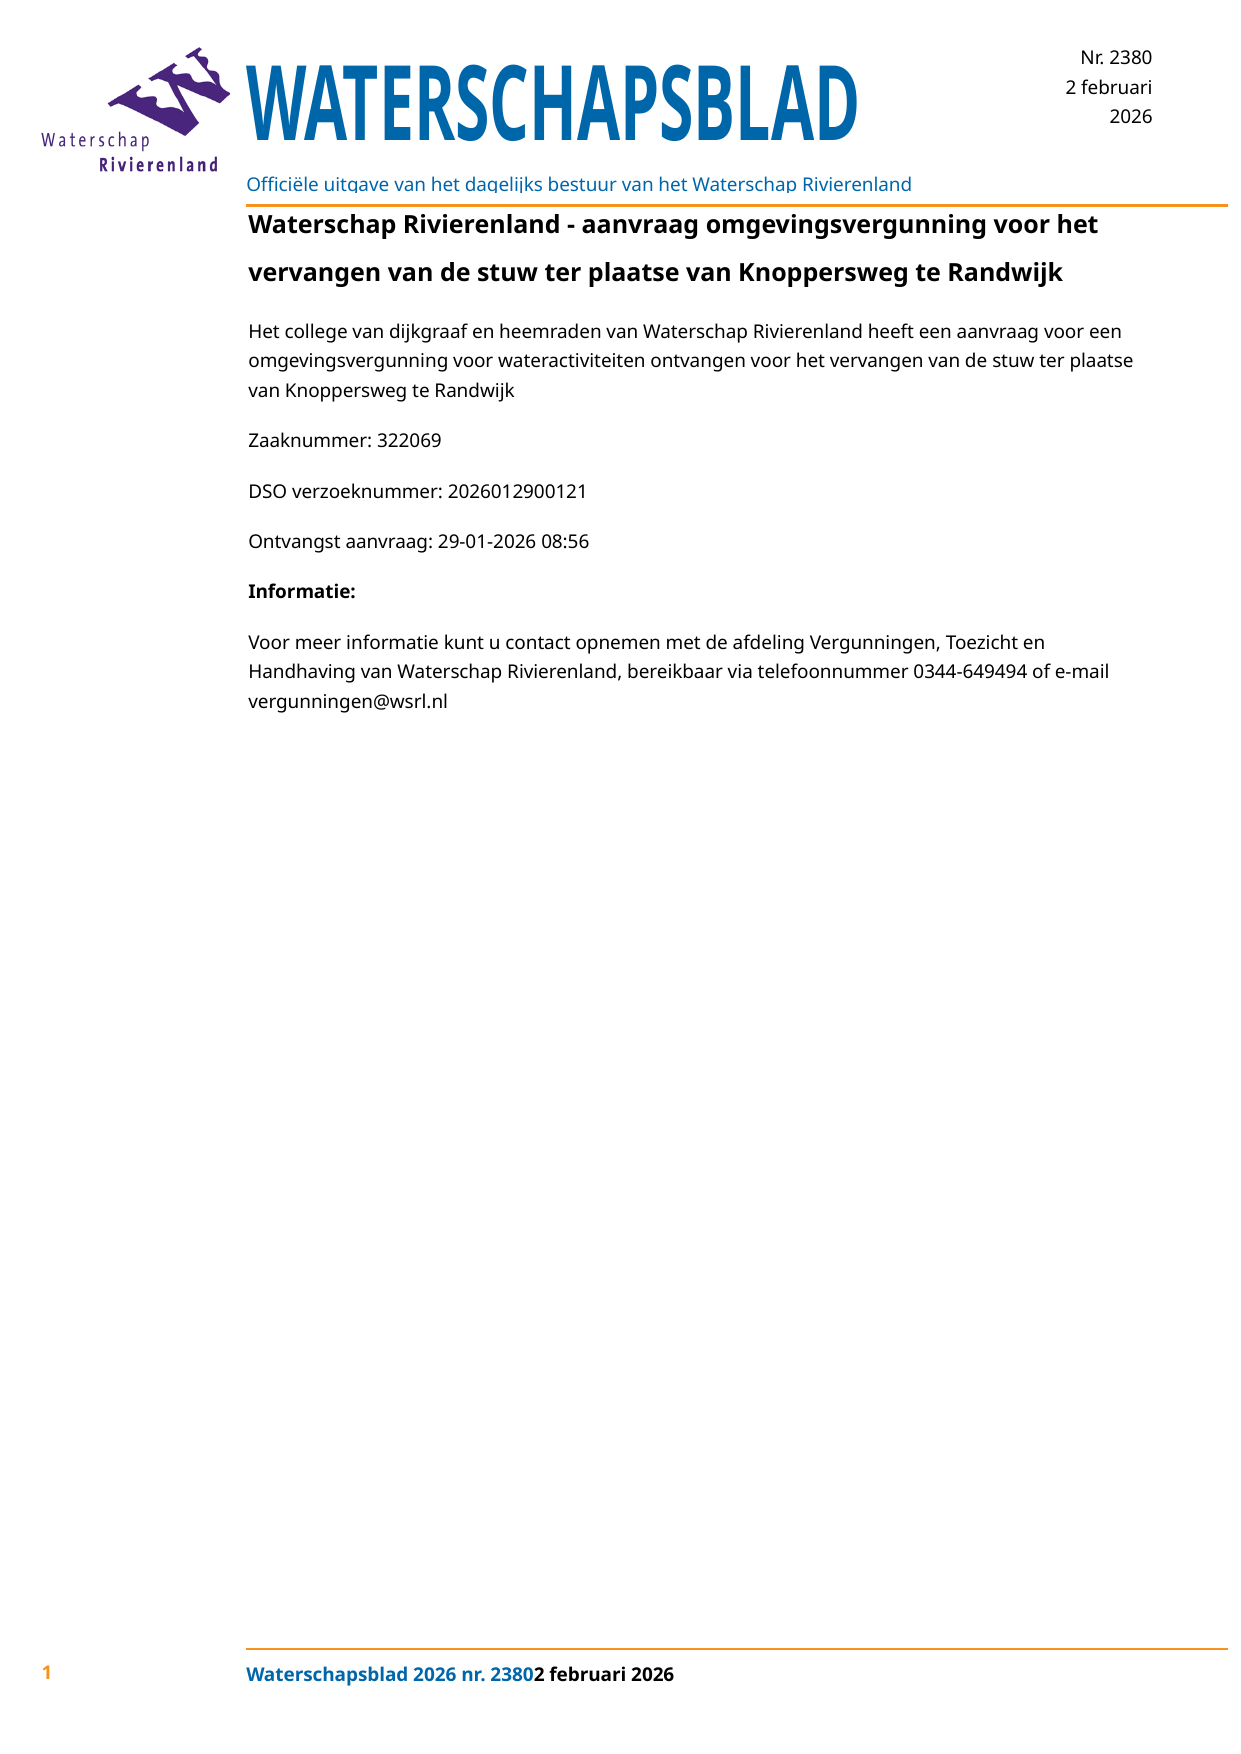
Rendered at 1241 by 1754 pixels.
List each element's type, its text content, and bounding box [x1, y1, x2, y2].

text Voor meer informatie kunt u contact opnemen met de afdeling Vergunningen, Toezicht en Handhaving van Waterschap Rivierenland, bereikbaar via telefoonnummer 0344-649494 of e-mail vergunningen@wsrl.nl [248, 629, 1152, 714]
text Zaaknummer: 322069 [248, 427, 1152, 453]
text Informatie: [248, 579, 1152, 604]
text Het college van dijkgraaf en heemraden van Waterschap Rivierenland heeft een aanvraag voor een omgevingsvergunning voor wateractiviteiten ontvangen voor het vervangen van de stuw ter plaatse van Knoppersweg te Randwijk [248, 318, 1152, 403]
text Waterschap Rivierenland - aanvraag omgevingsvergunning voor het vervangen van de stuw ter plaatse van Knoppersweg te Randwijk [248, 207, 1152, 288]
text DSO verzoeknummer: 2026012900121 [248, 478, 1152, 504]
text Ontvangst aanvraag: 29-01-2026 08:56 [248, 528, 1152, 554]
picture [41, 47, 231, 172]
